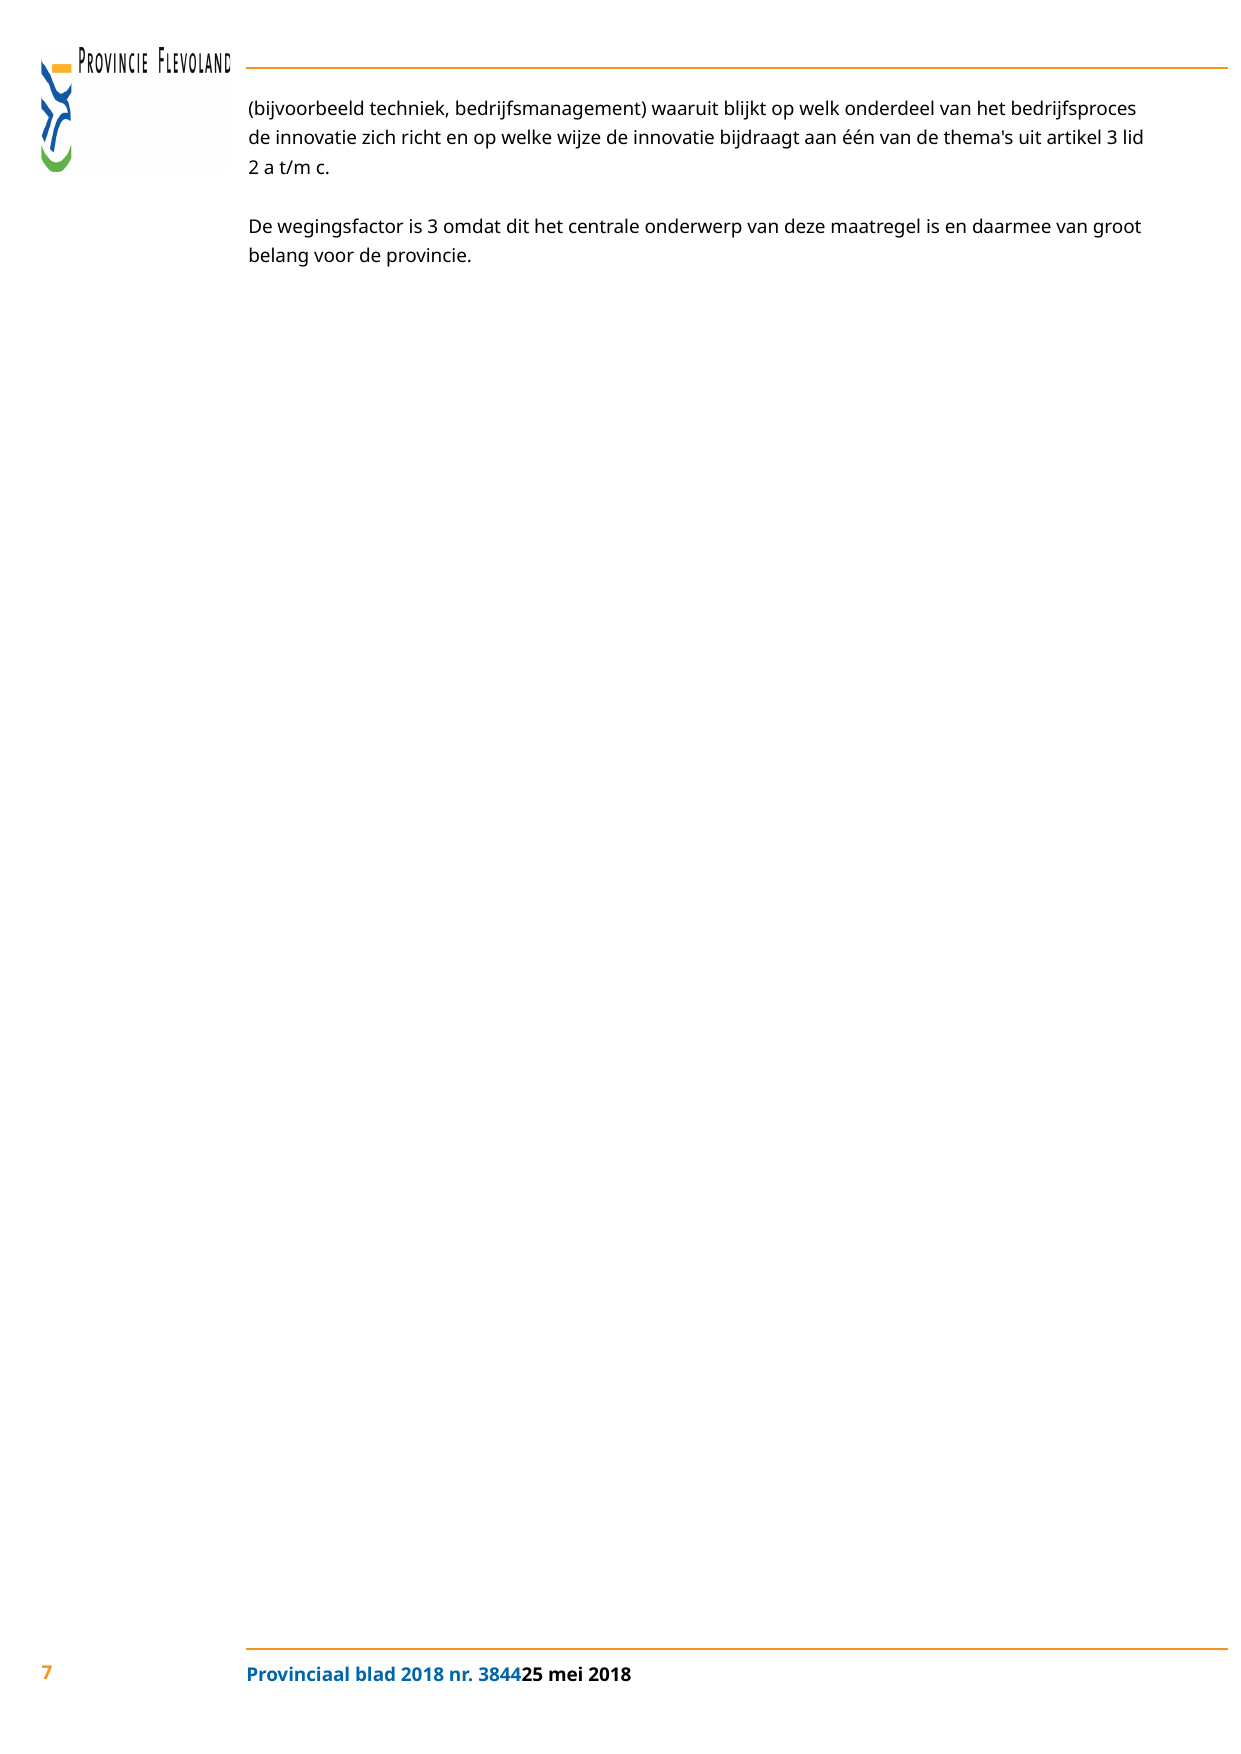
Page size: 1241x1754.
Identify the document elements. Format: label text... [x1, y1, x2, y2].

picture [41, 47, 231, 172]
text (bijvoorbeeld techniek, bedrijfsmanagement) waaruit blijkt op welk onderdeel van het bedrijfsproces de innovatie zich richt en op welke wijze de innovatie bijdraagt aan één van de thema's uit artikel 3 lid 2 a t/m c. [248, 95, 1152, 180]
text De wegingsfactor is 3 omdat dit het centrale onderwerp van deze maatregel is en daarmee van groot belang voor de provincie. [248, 213, 1152, 268]
